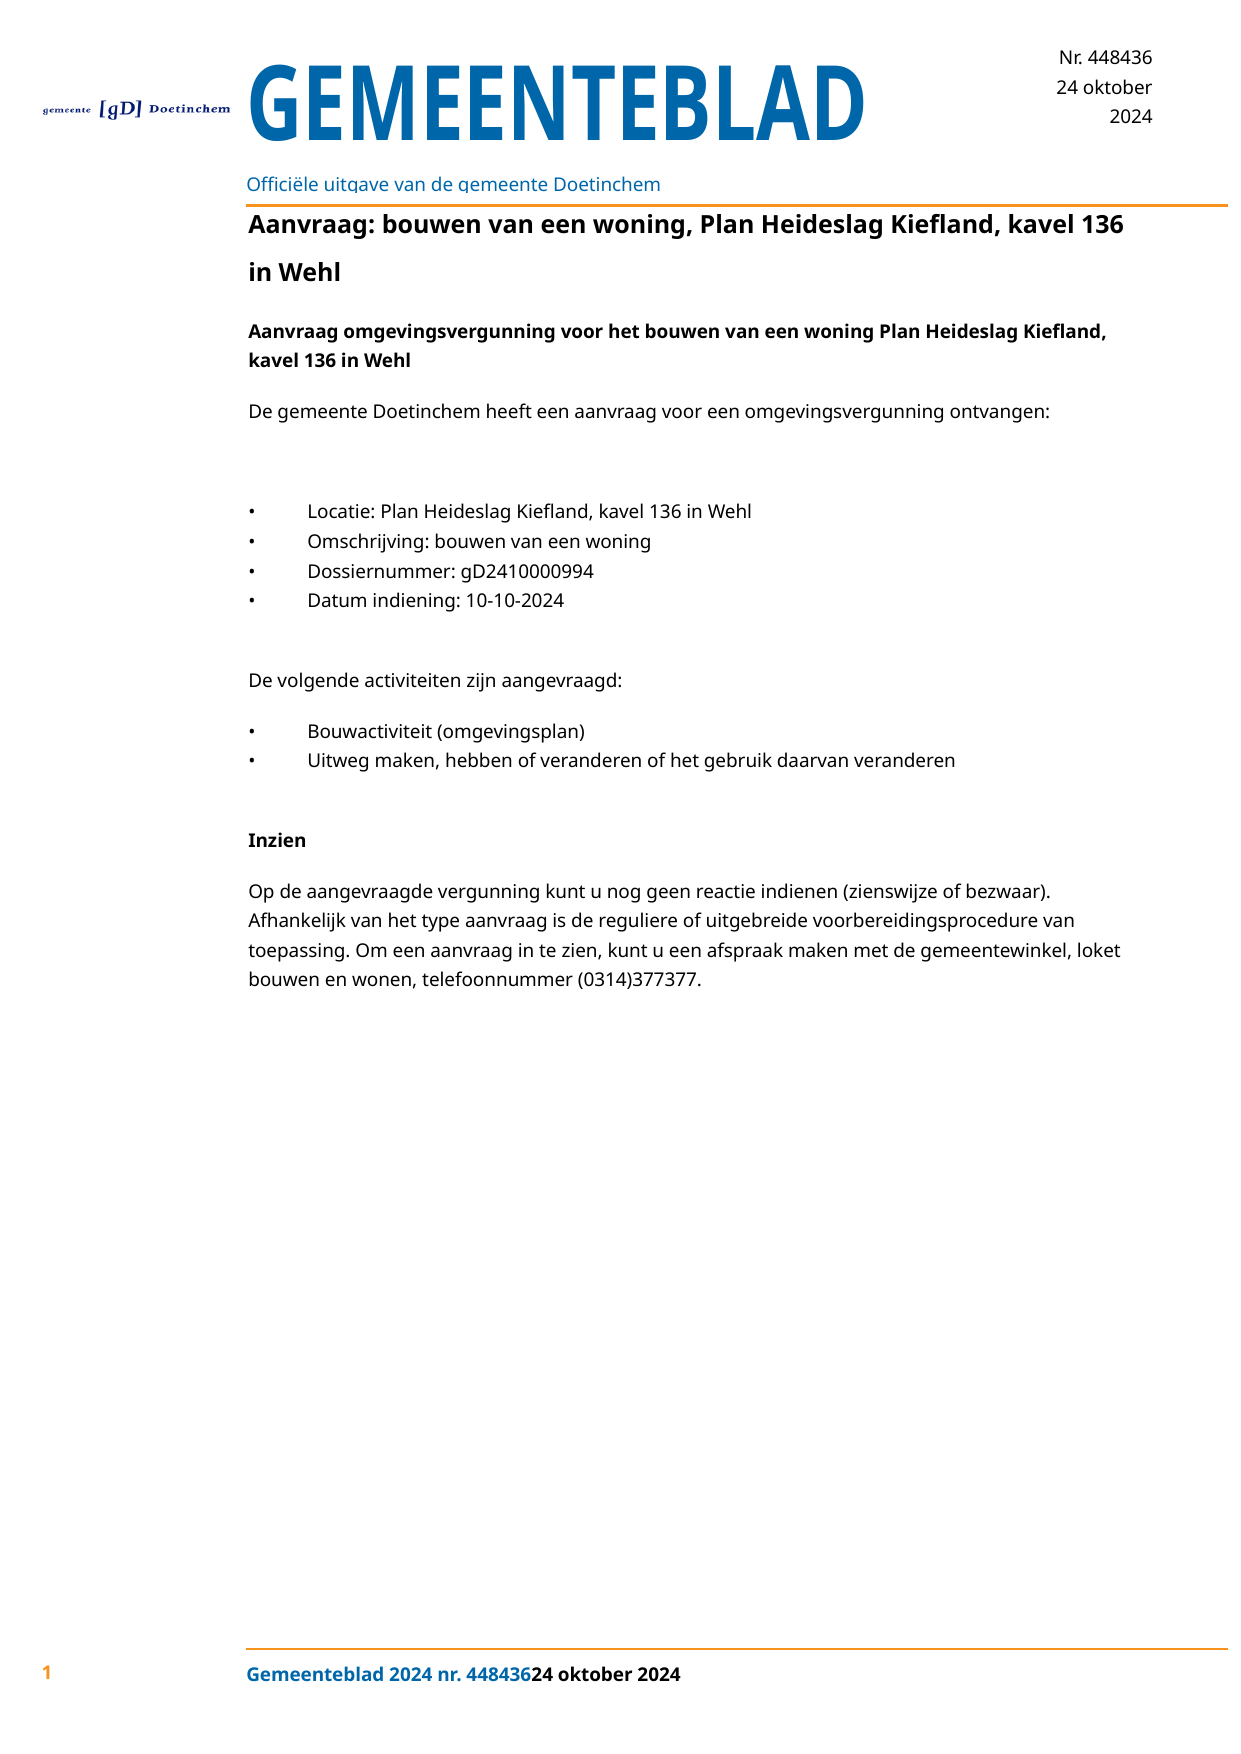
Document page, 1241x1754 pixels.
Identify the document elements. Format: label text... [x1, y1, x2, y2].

picture [41, 47, 231, 172]
text Op de aangevraagde vergunning kunt u nog geen reactie indienen (zienswijze of bezwaar). Afhankelijk van het type aanvraag is de reguliere of uitgebreide voorbereidingsprocedure van toepassing. Om een aanvraag in te zien, kunt u een afspraak maken met de gemeentewinkel, loket bouwen en wonen, telefoonnummer (0314)377377. [248, 878, 1152, 992]
text Inzien [248, 827, 1152, 853]
list Bouwactiviteit (omgevingsplan) [248, 718, 1152, 744]
list Uitweg maken, hebben of veranderen of het gebruik daarvan veranderen [248, 747, 1152, 773]
list Datum indiening: 10-10-2024 [248, 587, 1152, 613]
text Aanvraag: bouwen van een woning, Plan Heideslag Kiefland, kavel 136 in Wehl [248, 207, 1152, 288]
list Dossiernummer: gD2410000994 [248, 558, 1152, 584]
text De gemeente Doetinchem heeft een aanvraag voor een omgevingsvergunning ontvangen: [248, 398, 1152, 424]
text De volgende activiteiten zijn aangevraagd: [248, 667, 1152, 693]
text Aanvraag omgevingsvergunning voor het bouwen van een woning Plan Heideslag Kiefland, kavel 136 in Wehl [248, 318, 1152, 373]
list Locatie: Plan Heideslag Kiefland, kavel 136 in Wehl [248, 499, 1152, 524]
list Omschrijving: bouwen van een woning [248, 528, 1152, 554]
